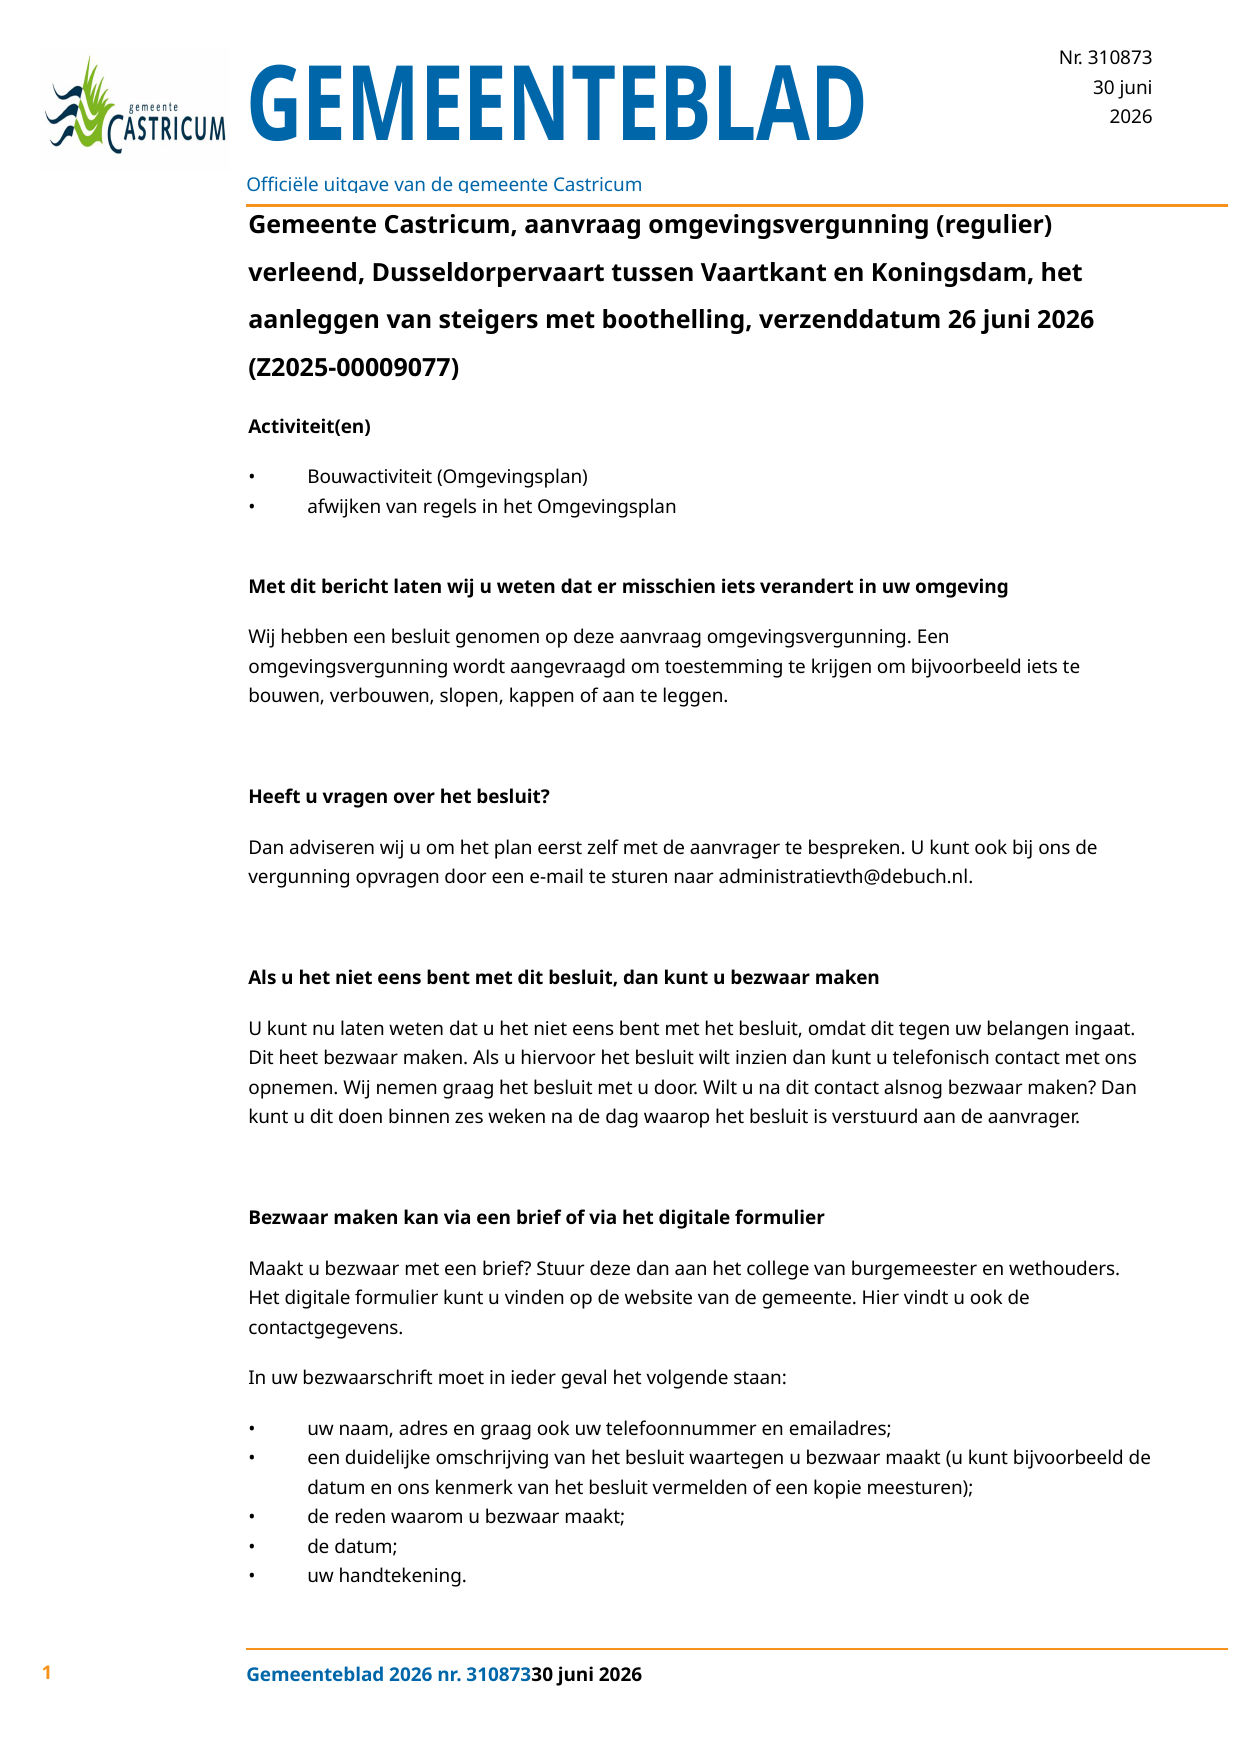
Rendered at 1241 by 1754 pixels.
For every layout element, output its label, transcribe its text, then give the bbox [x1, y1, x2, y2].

text Wij hebben een besluit genomen op deze aanvraag omgevingsvergunning. Een omgevingsvergunning wordt aangevraagd om toestemming te krijgen om bijvoorbeeld iets te bouwen, verbouwen, slopen, kappen of aan te leggen. [248, 623, 1152, 708]
list uw naam, adres en graag ook uw telefoonnummer en emailadres; [248, 1415, 1152, 1441]
text Maakt u bezwaar met een brief? Stuur deze dan aan het college van burgemeester en wethouders. Het digitale formulier kunt u vinden op de website van de gemeente. Hier vindt u ook de contactgegevens. [248, 1255, 1152, 1340]
text Activiteit(en) [248, 413, 1152, 439]
text U kunt nu laten weten dat u het niet eens bent met het besluit, omdat dit tegen uw belangen ingaat. Dit heet bezwaar maken. Als u hiervoor het besluit wilt inzien dan kunt u telefonisch contact met ons opnemen. Wij nemen graag het besluit met u door. Wilt u na dit contact alsnog bezwaar maken? Dan kunt u dit doen binnen zes weken na de dag waarop het besluit is verstuurd aan de aanvrager. [248, 1015, 1152, 1129]
list afwijken van regels in het Omgevingsplan [248, 493, 1152, 519]
list Bouwactiviteit (Omgevingsplan) [248, 463, 1152, 489]
list een duidelijke omschrijving van het besluit waartegen u bezwaar maakt (u kunt bijvoorbeeld de datum en ons kenmerk van het besluit vermelden of een kopie meesturen); [248, 1444, 1152, 1500]
text Heeft u vragen over het besluit? [248, 783, 1152, 809]
list de reden waarom u bezwaar maakt; [248, 1503, 1152, 1529]
text Als u het niet eens bent met dit besluit, dan kunt u bezwaar maken [248, 964, 1152, 990]
text Met dit bericht laten wij u weten dat er misschien iets verandert in uw omgeving [248, 573, 1152, 599]
text Gemeente Castricum, aanvraag omgevingsvergunning (regulier) verleend, Dusseldorpervaart tussen Vaartkant en Koningsdam, het aanleggen van steigers met boothelling, verzenddatum 26 juni 2026 (Z2025-00009077) [248, 207, 1152, 384]
picture [41, 47, 231, 172]
list de datum; [248, 1533, 1152, 1559]
text Dan adviseren wij u om het plan eerst zelf met de aanvrager te bespreken. U kunt ook bij ons de vergunning opvragen door een e-mail te sturen naar administratievth@debuch.nl. [248, 834, 1152, 889]
text Bezwaar maken kan via een brief of via het digitale formulier [248, 1204, 1152, 1230]
text In uw bezwaarschrift moet in ieder geval het volgende staan: [248, 1364, 1152, 1390]
list uw handtekening. [248, 1563, 1152, 1588]
